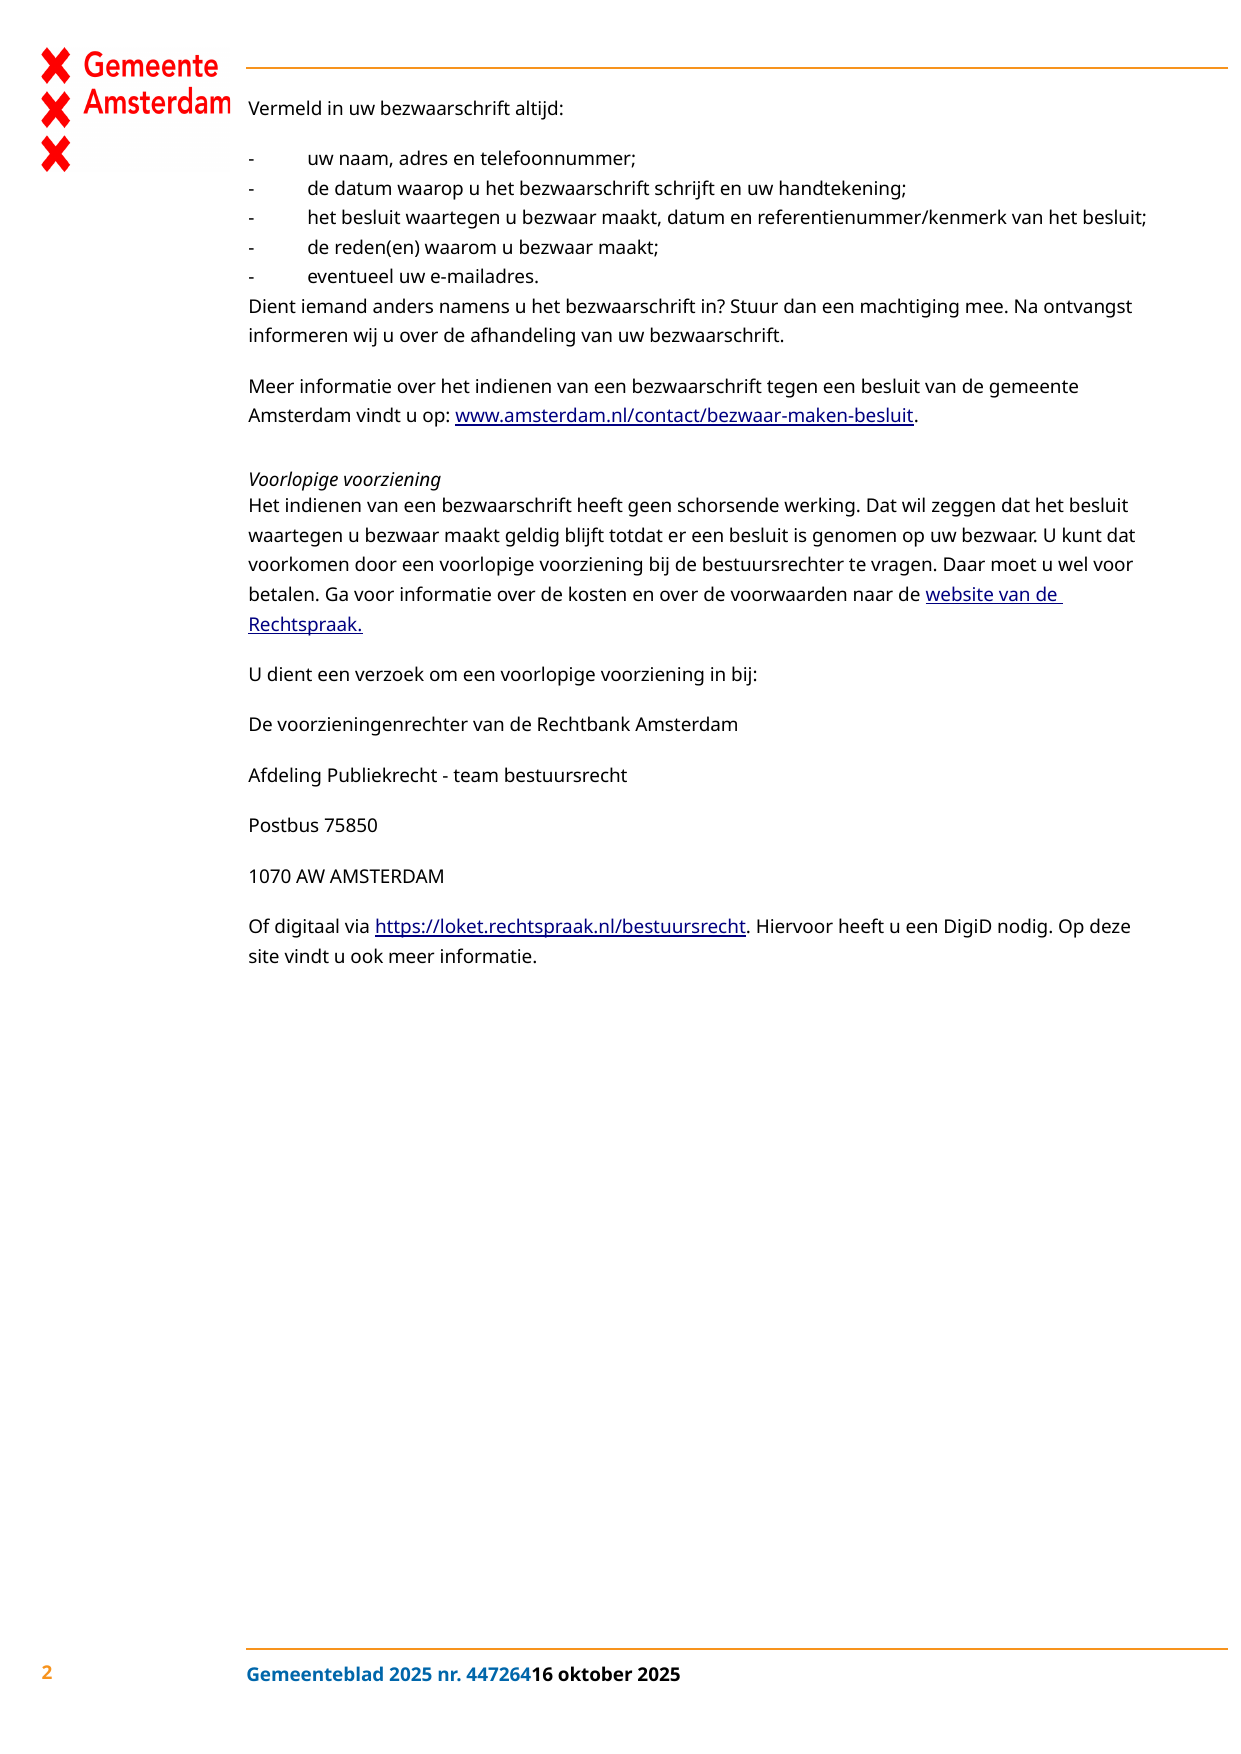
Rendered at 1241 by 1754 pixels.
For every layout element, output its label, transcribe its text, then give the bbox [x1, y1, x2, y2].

text Het indienen van een bezwaarschrift heeft geen schorsende werking. Dat wil zeggen dat het besluit waartegen u bezwaar maakt geldig blijft totdat er een besluit is genomen op uw bezwaar. U kunt dat voorkomen door een voorlopige voorziening bij de bestuursrechter te vragen. Daar moet u wel voor betalen. Ga voor informatie over de kosten en over de voorwaarden naar de website van de Rechtspraak. [248, 492, 1152, 636]
list het besluit waartegen u bezwaar maakt, datum en referentienummer/kenmerk van het besluit; [248, 204, 1152, 230]
list eventueel uw e-mailadres. [248, 263, 1152, 289]
text 1070 AW AMSTERDAM [248, 863, 1152, 888]
text U dient een verzoek om een voorlopige voorziening in bij: [248, 661, 1152, 687]
text Postbus 75850 [248, 812, 1152, 838]
picture [41, 47, 231, 172]
list uw naam, adres en telefoonnummer; [248, 145, 1152, 171]
text Vermeld in uw bezwaarschrift altijd: [248, 95, 1152, 121]
list de datum waarop u het bezwaarschrift schrijft en uw handtekening; [248, 175, 1152, 201]
text Of digitaal via https://loket.rechtspraak.nl/bestuursrecht. Hiervoor heeft u een DigiD nodig. Op deze site vindt u ook meer informatie. [248, 913, 1152, 968]
list de reden(en) waarom u bezwaar maakt; [248, 234, 1152, 260]
text De voorzieningenrechter van de Rechtbank Amsterdam [248, 712, 1152, 737]
text Meer informatie over het indienen van een bezwaarschrift tegen een besluit van de gemeente Amsterdam vindt u op: www.amsterdam.nl/contact/bezwaar-maken-besluit. [248, 373, 1152, 428]
text Voorlopige voorziening [248, 467, 1152, 492]
text Afdeling Publiekrecht - team bestuursrecht [248, 762, 1152, 788]
text Dient iemand anders namens u het bezwaarschrift in? Stuur dan een machtiging mee. Na ontvangst informeren wij u over de afhandeling van uw bezwaarschrift. [248, 293, 1152, 348]
